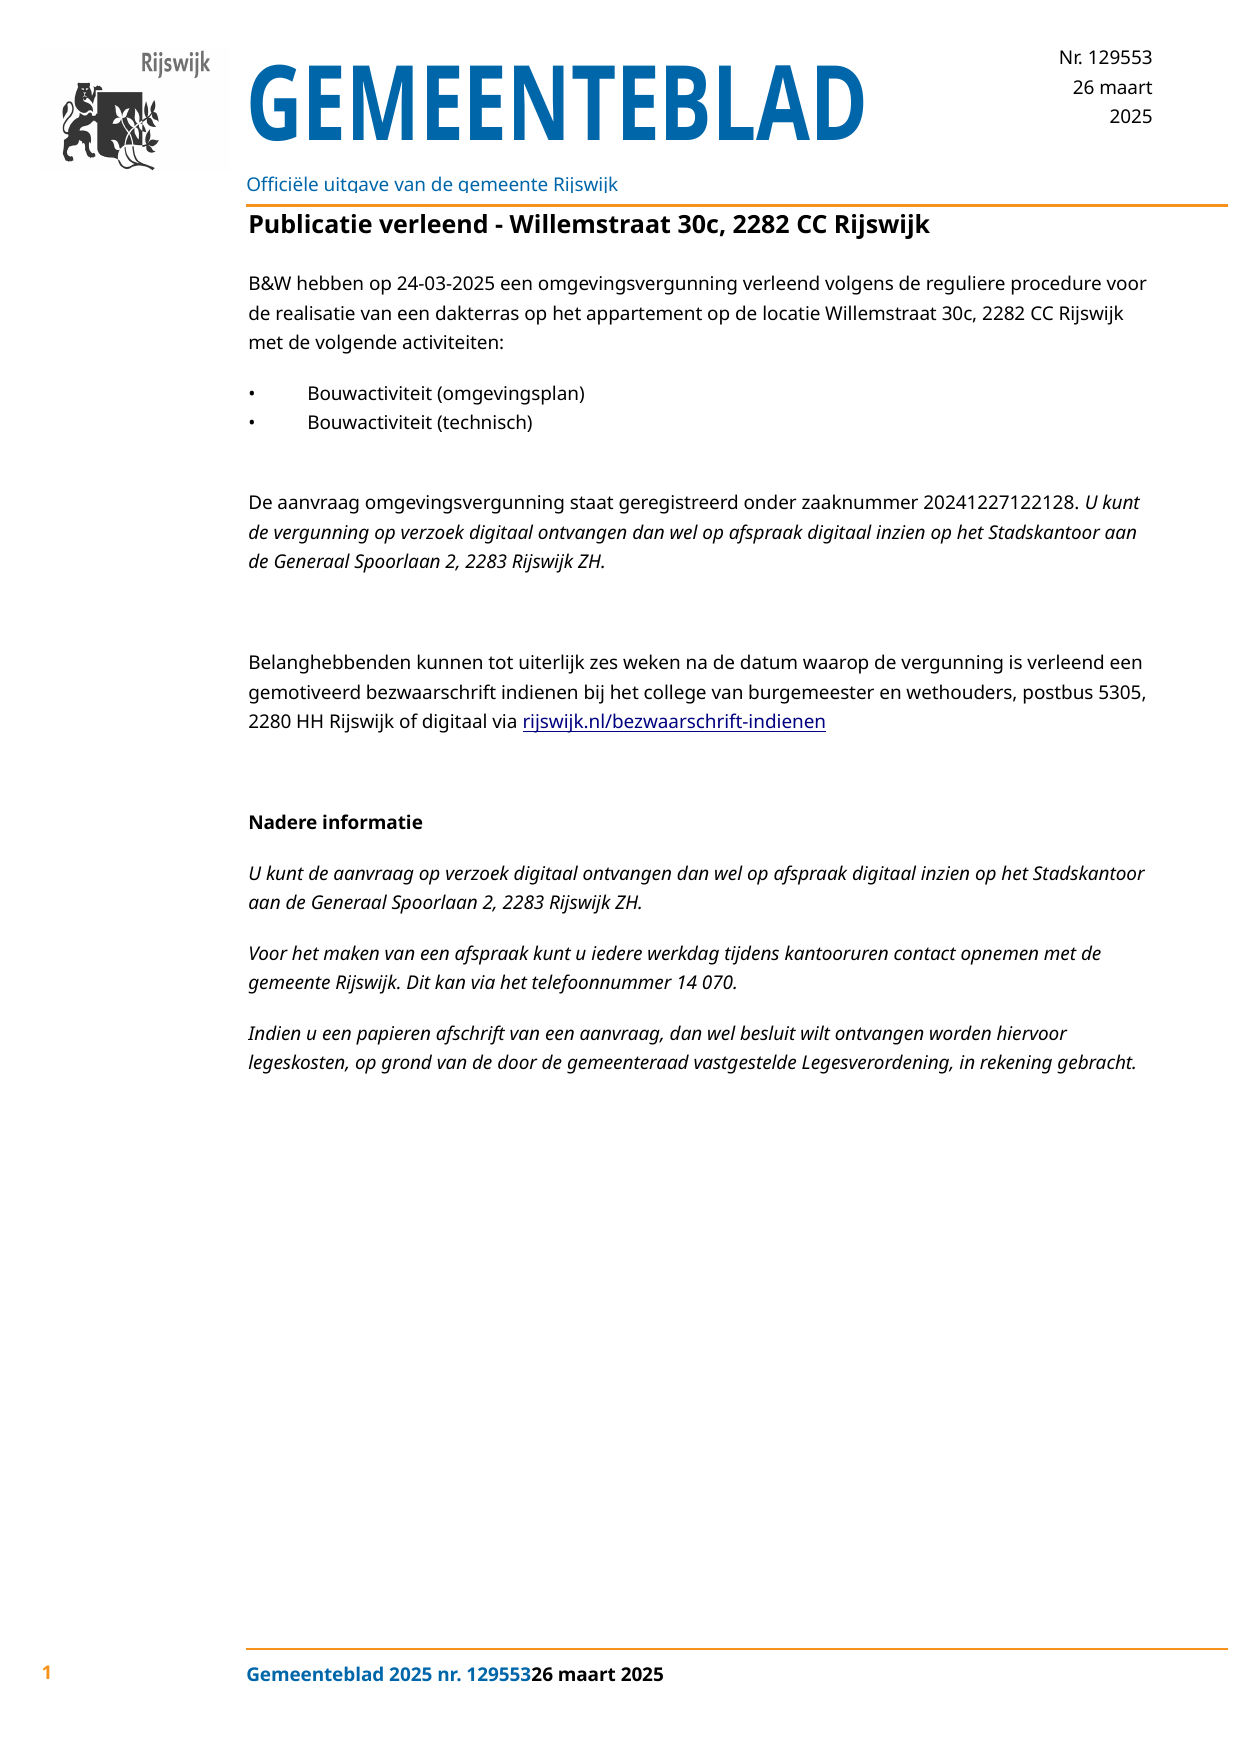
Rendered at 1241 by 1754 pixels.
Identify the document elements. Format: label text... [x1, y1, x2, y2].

list Bouwactiviteit (technisch) [248, 409, 1152, 435]
text Voor het maken van een afspraak kunt u iedere werkdag tijdens kantooruren contact opnemen met de gemeente Rijswijk. Dit kan via het telefoonnummer 14 070. [248, 940, 1152, 995]
text De aanvraag omgevingsvergunning staat geregistreerd onder zaaknummer 20241227122128. U kunt de vergunning op verzoek digitaal ontvangen dan wel op afspraak digitaal inzien op het Stadskantoor aan de Generaal Spoorlaan 2, 2283 Rijswijk ZH. [248, 489, 1152, 574]
text B&W hebben op 24-03-2025 een omgevingsvergunning verleend volgens de reguliere procedure voor de realisatie van een dakterras op het appartement op de locatie Willemstraat 30c, 2282 CC Rijswijk met de volgende activiteiten: [248, 270, 1152, 355]
text Nadere informatie [248, 809, 1152, 835]
text Publicatie verleend - Willemstraat 30c, 2282 CC Rijswijk [248, 207, 1152, 241]
text Indien u een papieren afschrift van een aanvraag, dan wel besluit wilt ontvangen worden hiervoor legeskosten, op grond van de door de gemeenteraad vastgestelde Legesverordening, in rekening gebracht. [248, 1020, 1152, 1075]
picture [41, 47, 231, 172]
list Bouwactiviteit (omgevingsplan) [248, 380, 1152, 406]
text Belanghebbenden kunnen tot uiterlijk zes weken na de datum waarop de vergunning is verleend een gemotiveerd bezwaarschrift indienen bij het college van burgemeester en wethouders, postbus 5305, 2280 HH Rijswijk of digitaal via rijswijk.nl/bezwaarschrift-indienen [248, 649, 1152, 734]
text U kunt de aanvraag op verzoek digitaal ontvangen dan wel op afspraak digitaal inzien op het Stadskantoor aan de Generaal Spoorlaan 2, 2283 Rijswijk ZH. [248, 860, 1152, 915]
